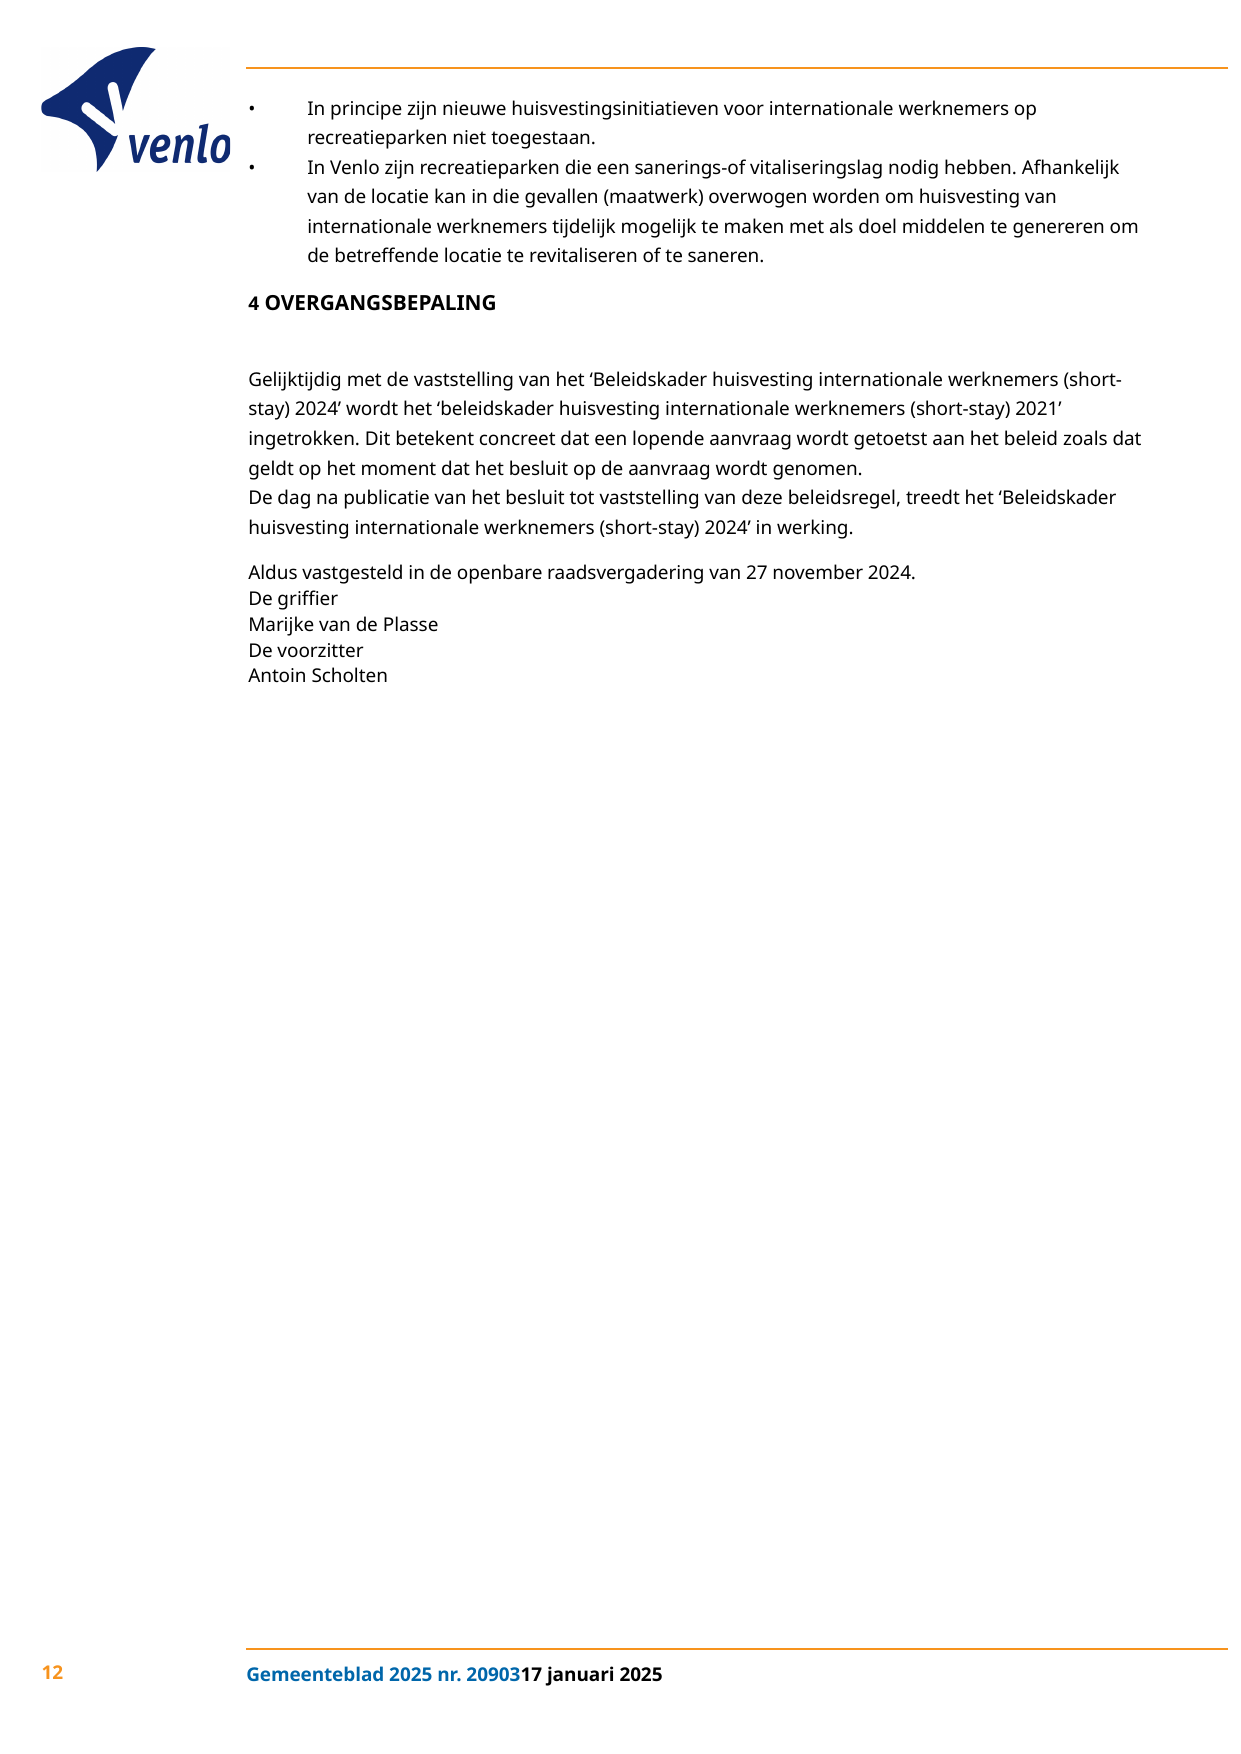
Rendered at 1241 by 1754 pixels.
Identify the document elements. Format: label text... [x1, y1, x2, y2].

text Antoin Scholten [248, 662, 1152, 688]
text De griffier [248, 585, 1152, 611]
text De voorzitter [248, 637, 1152, 662]
text Gelijktijdig met de vaststelling van het ‘Beleidskader huisvesting internationale werknemers (short-stay) 2024’ wordt het ‘beleidskader huisvesting internationale werknemers (short-stay) 2021’ ingetrokken. Dit betekent concreet dat een lopende aanvraag wordt getoetst aan het beleid zoals dat geldt op het moment dat het besluit op de aanvraag wordt genomen. [248, 366, 1152, 481]
list In Venlo zijn recreatieparken die een sanerings-of vitaliseringslag nodig hebben. Afhankelijk van de locatie kan in die gevallen (maatwerk) overwogen worden om huisvesting van internationale werknemers tijdelijk mogelijk te maken met als doel middelen te genereren om de betreffende locatie te revitaliseren of te saneren. [248, 154, 1152, 268]
list In principe zijn nieuwe huisvestingsinitiatieven voor internationale werknemers op recreatieparken niet toegestaan. [248, 95, 1152, 150]
text De dag na publicatie van het besluit tot vaststelling van deze beleidsregel, treedt het ‘Beleidskader huisvesting internationale werknemers (short-stay) 2024’ in werking. [248, 484, 1152, 540]
picture [41, 47, 231, 172]
text Aldus vastgesteld in de openbare raadsvergadering van 27 november 2024. [248, 559, 1152, 585]
text 4 OVERGANGSBEPALING [248, 288, 1152, 317]
text Marijke van de Plasse [248, 611, 1152, 637]
